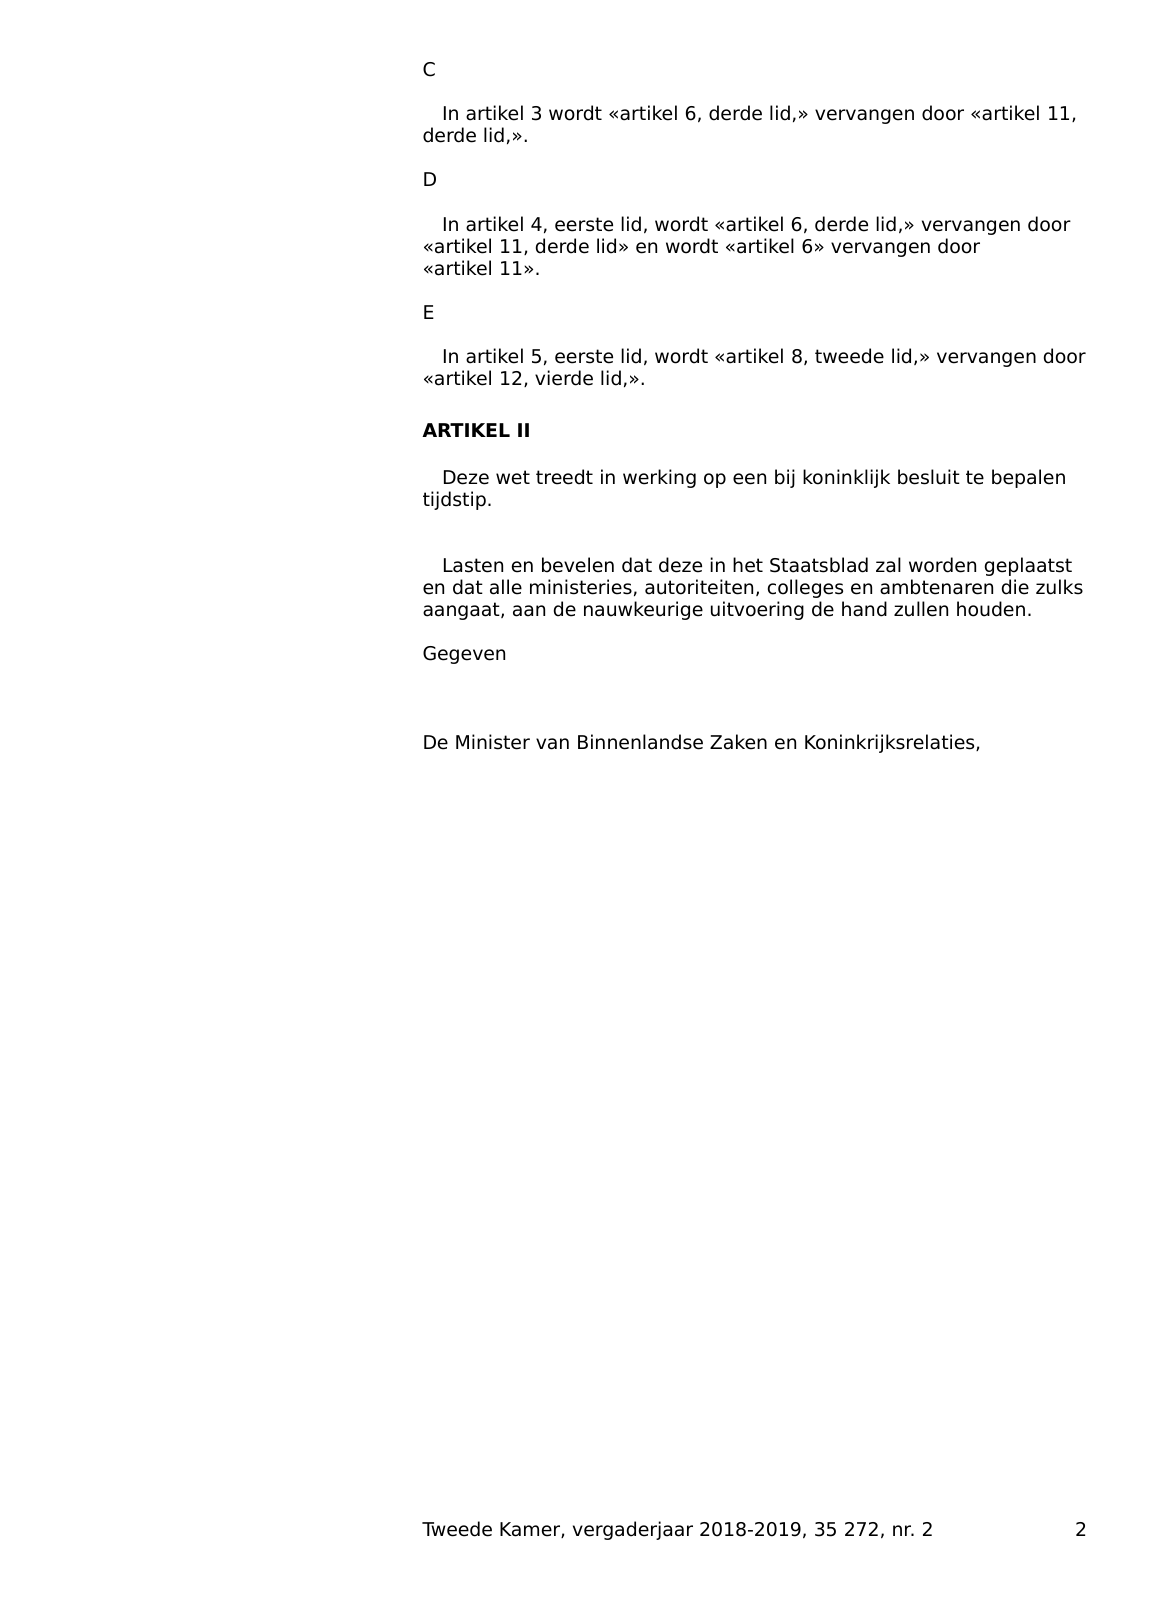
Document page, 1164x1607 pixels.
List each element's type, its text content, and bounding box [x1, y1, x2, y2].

text Lasten en bevelen dat deze in het Staatsblad zal worden geplaatst en dat alle ministeries, autoriteiten, colleges en ambtenaren die zulks aangaat, aan de nauwkeurige uitvoering de hand zullen houden. [422, 555, 1087, 621]
text In artikel 5, eerste lid, wordt «artikel 8, tweede lid,» vervangen door «artikel 12, vierde lid,». [422, 346, 1087, 390]
text D [422, 169, 1087, 191]
text C [422, 59, 1087, 81]
text In artikel 3 wordt «artikel 6, derde lid,» vervangen door «artikel 11, derde lid,». [422, 103, 1087, 147]
text In artikel 4, eerste lid, wordt «artikel 6, derde lid,» vervangen door «artikel 11, derde lid» en wordt «artikel 6» vervangen door «artikel 11». [422, 213, 1087, 279]
text Deze wet treedt in werking op een bij koninklijk besluit te bepalen tijdstip. [422, 467, 1087, 511]
text Gegeven [422, 643, 1087, 665]
text De Minister van Binnenlandse Zaken en Koninkrijksrelaties, [422, 732, 1087, 754]
subtitle ARTIKEL II [422, 420, 1087, 442]
text E [422, 302, 1087, 324]
